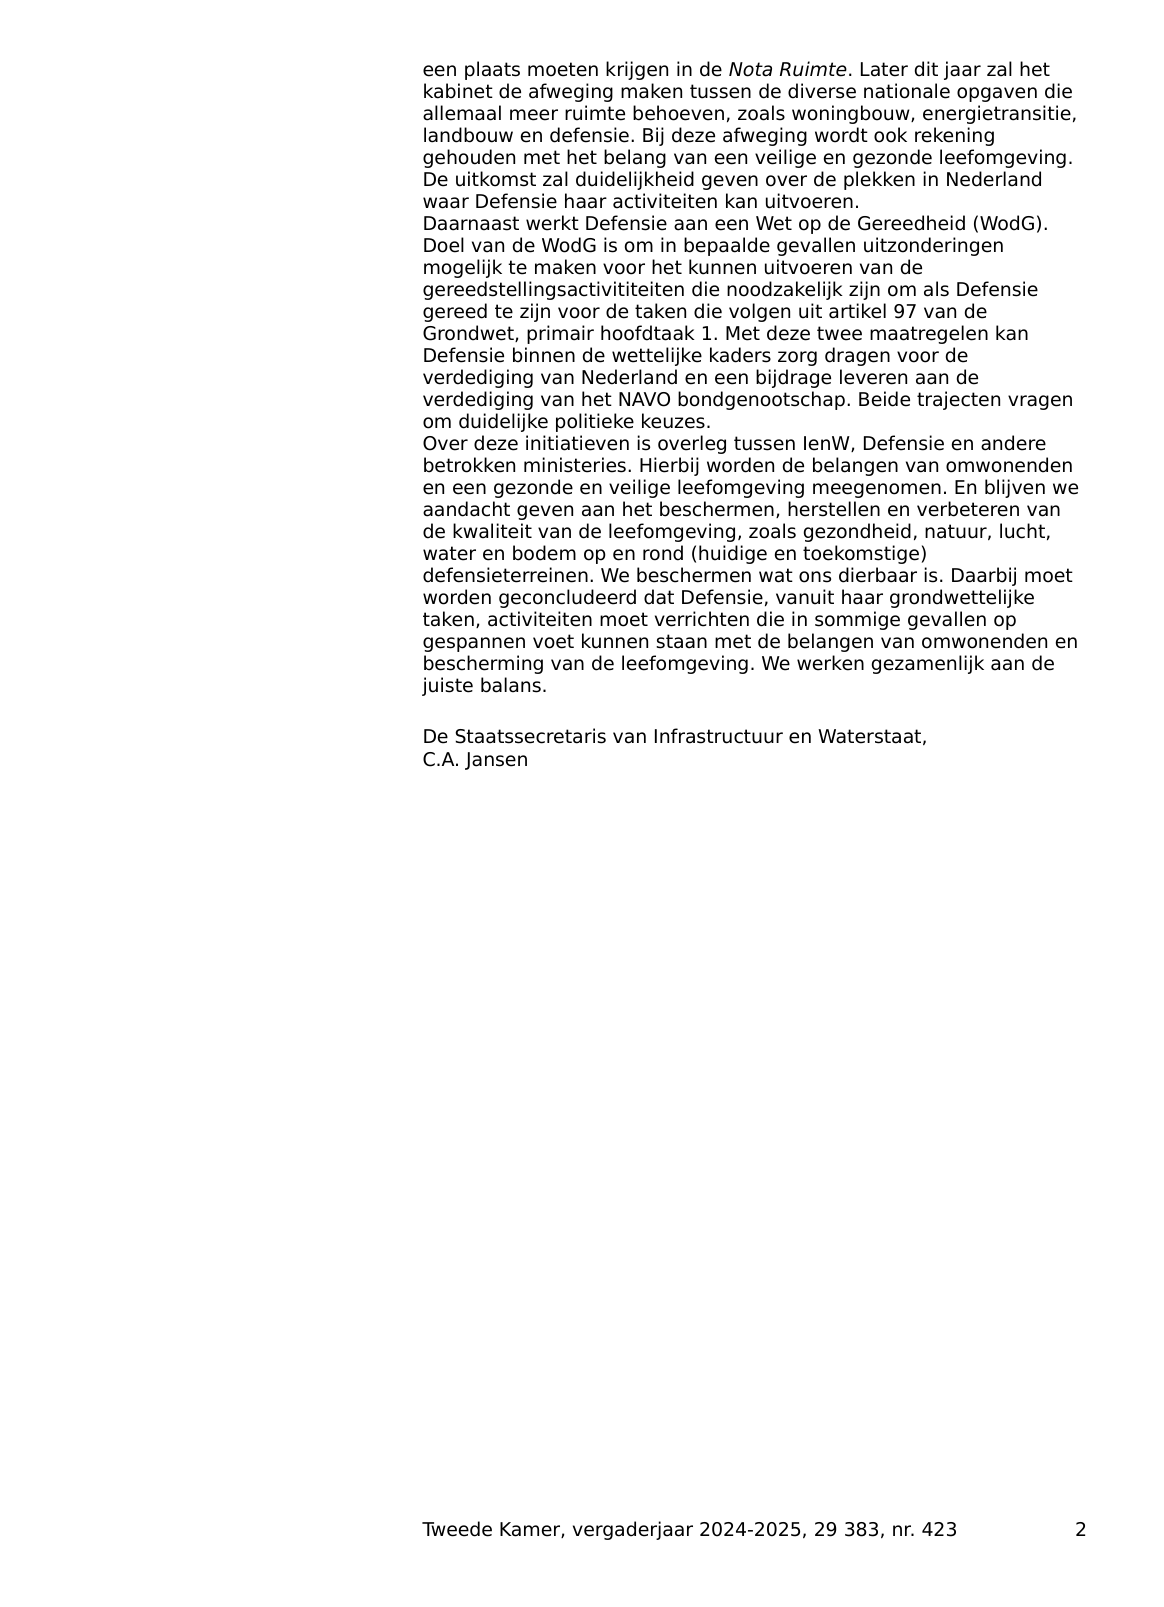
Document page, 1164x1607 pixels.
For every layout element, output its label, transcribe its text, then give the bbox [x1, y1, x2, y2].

text De Staatssecretaris van Infrastructuur en Waterstaat, C.A. Jansen [422, 726, 1087, 770]
text Over deze initiatieven is overleg tussen IenW, Defensie en andere betrokken ministeries. Hierbij worden de belangen van omwonenden en een gezonde en veilige leefomgeving meegenomen. En blijven we aandacht geven aan het beschermen, herstellen en verbeteren van de kwaliteit van de leefomgeving, zoals gezondheid, natuur, lucht, water en bodem op en rond (huidige en toekomstige) defensieterreinen. We beschermen wat ons dierbaar is. Daarbij moet worden geconcludeerd dat Defensie, vanuit haar grondwettelijke taken, activiteiten moet verrichten die in sommige gevallen op gespannen voet kunnen staan met de belangen van omwonenden en bescherming van de leefomgeving. We werken gezamenlijk aan de juiste balans. [422, 433, 1087, 696]
text Daarnaast werkt Defensie aan een Wet op de Gereedheid (WodG). Doel van de WodG is om in bepaalde gevallen uitzonderingen mogelijk te maken voor het kunnen uitvoeren van de gereedstellingsactivititeiten die noodzakelijk zijn om als Defensie gereed te zijn voor de taken die volgen uit artikel 97 van de Grondwet, primair hoofdtaak 1. Met deze twee maatregelen kan Defensie binnen de wettelijke kaders zorg dragen voor de verdediging van Nederland en een bijdrage leveren aan de verdediging van het NAVO bondgenootschap. Beide trajecten vragen om duidelijke politieke keuzes. [422, 213, 1087, 433]
text een plaats moeten krijgen in de Nota Ruimte. Later dit jaar zal het kabinet de afweging maken tussen de diverse nationale opgaven die allemaal meer ruimte behoeven, zoals woningbouw, energietransitie, landbouw en defensie. Bij deze afweging wordt ook rekening gehouden met het belang van een veilige en gezonde leefomgeving. De uitkomst zal duidelijkheid geven over de plekken in Nederland waar Defensie haar activiteiten kan uitvoeren. [422, 59, 1087, 213]
